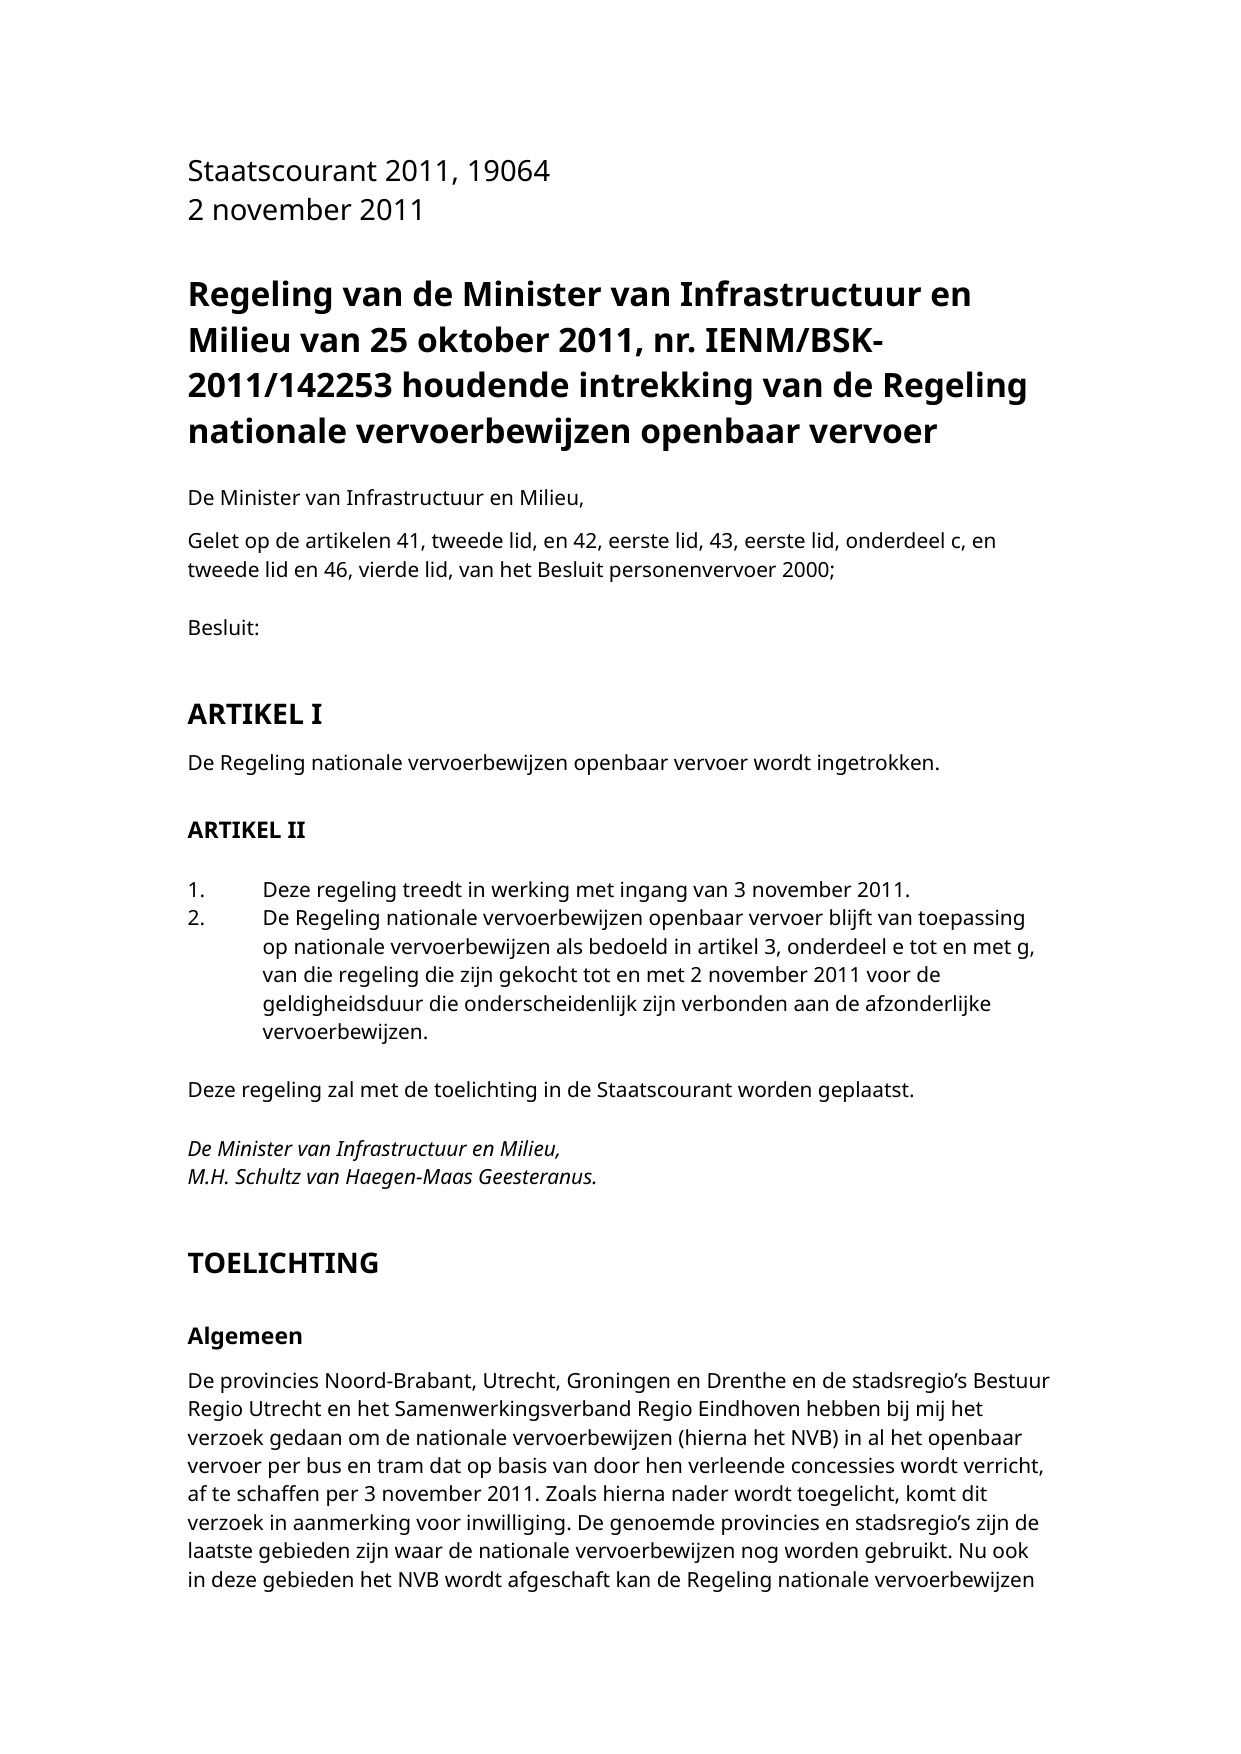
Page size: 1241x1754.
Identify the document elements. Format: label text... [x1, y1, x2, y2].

text Staatscourant 2011, 19064 [187, 150, 1053, 190]
text M.H. Schultz van Haegen-Maas Geesteranus. [187, 1162, 1053, 1191]
text Deze regeling zal met de toelichting in de Staatscourant worden geplaatst. [187, 1076, 1053, 1104]
text De Minister van Infrastructuur en Milieu, [187, 483, 1053, 511]
text 2 november 2011 [187, 190, 1053, 229]
subtitle Regeling van de Minister van Infrastructuur en Milieu van 25 oktober 2011, nr. IENM/BSK-2011/142253 houdende intrekking van de Regeling nationale vervoerbewijzen openbaar vervoer [187, 271, 1053, 453]
text De Regeling nationale vervoerbewijzen openbaar vervoer wordt ingetrokken. [187, 748, 1053, 776]
subtitle Algemeen [187, 1319, 1053, 1351]
subtitle ARTIKEL II [187, 814, 1053, 845]
list De Regeling nationale vervoerbewijzen openbaar vervoer blijft van toepassing op nationale vervoerbewijzen als bedoeld in artikel 3, onderdeel e tot en met g, van die regeling die zijn gekocht tot en met 2 november 2011 voor de geldigheidsduur die onderscheidenlijk zijn verbonden aan de afzonderlijke vervoerbewijzen. [187, 903, 1053, 1046]
subtitle TOELICHTING [187, 1243, 1053, 1282]
subtitle ARTIKEL I [187, 694, 1053, 733]
text Gelet op de artikelen 41, tweede lid, en 42, eerste lid, 43, eerste lid, onderdeel c, en tweede lid en 46, vierde lid, van het Besluit personenvervoer 2000; [187, 526, 1053, 583]
text Besluit: [187, 613, 1053, 642]
list Deze regeling treedt in werking met ingang van 3 november 2011. [187, 875, 1053, 903]
text De Minister van Infrastructuur en Milieu, [187, 1134, 1053, 1162]
text De provincies Noord-Brabant, Utrecht, Groningen en Drenthe en de stadsregio’s Bestuur Regio Utrecht en het Samenwerkingsverband Regio Eindhoven hebben bij mij het verzoek gedaan om de nationale vervoerbewijzen (hierna het NVB) in al het openbaar vervoer per bus en tram dat op basis van door hen verleende concessies wordt verricht, af te schaffen per 3 november 2011. Zoals hierna nader wordt toegelicht, komt dit verzoek in aanmerking voor inwilliging. De genoemde provincies en stadsregio’s zijn de laatste gebieden zijn waar de nationale vervoerbewijzen nog worden gebruikt. Nu ook in deze gebieden het NVB wordt afgeschaft kan de Regeling nationale vervoerbewijzen [187, 1366, 1053, 1593]
